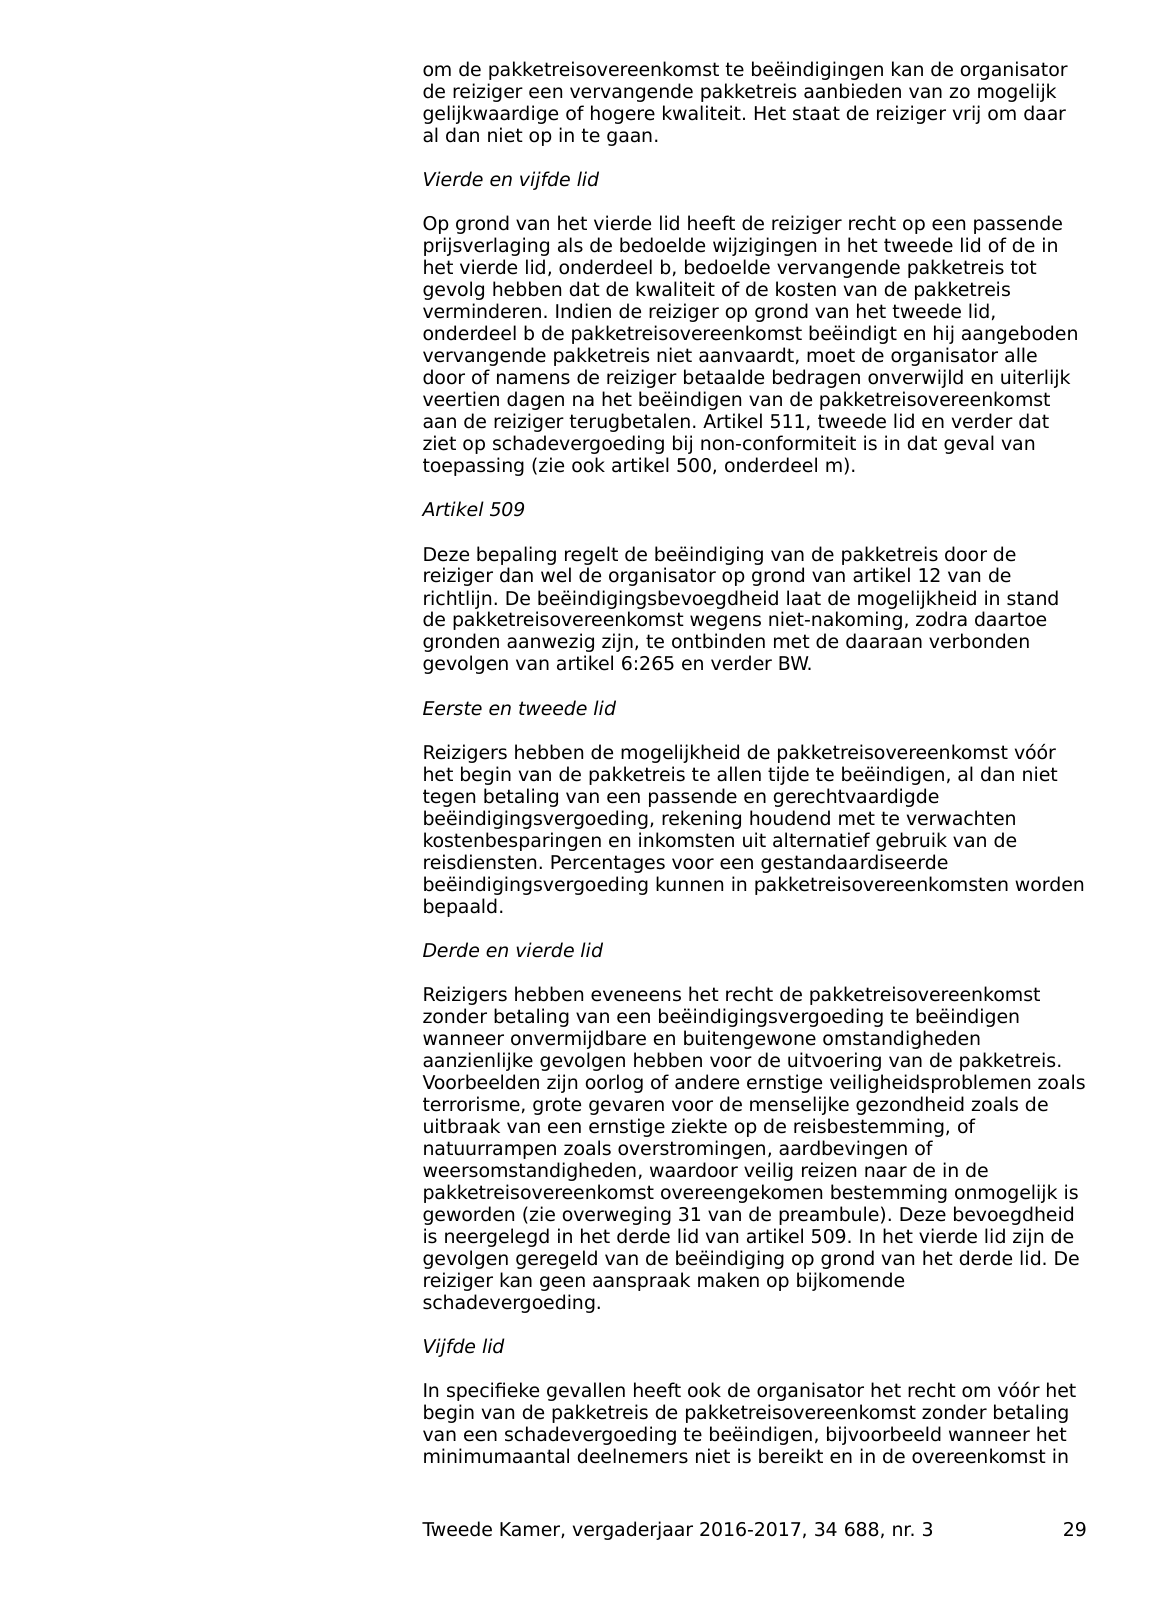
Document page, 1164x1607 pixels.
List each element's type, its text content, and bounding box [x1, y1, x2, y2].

subtitle Eerste en tweede lid [422, 697, 1087, 719]
text Reizigers hebben eveneens het recht de pakketreisovereenkomst zonder betaling van een beëindigingsvergoeding te beëindigen wanneer onvermijdbare en buitengewone omstandigheden aanzienlijke gevolgen hebben voor de uitvoering van de pakketreis. Voorbeelden zijn oorlog of andere ernstige veiligheidsproblemen zoals terrorisme, grote gevaren voor de menselijke gezondheid zoals de uitbraak van een ernstige ziekte op de reisbestemming, of natuurrampen zoals overstromingen, aardbevingen of weersomstandigheden, waardoor veilig reizen naar de in de pakketreisovereenkomst overeengekomen bestemming onmogelijk is geworden (zie overweging 31 van de preambule). Deze bevoegdheid is neergelegd in het derde lid van artikel 509. In het vierde lid zijn de gevolgen geregeld van de beëindiging op grond van het derde lid. De reiziger kan geen aanspraak maken op bijkomende schadevergoeding. [422, 984, 1087, 1313]
text Deze bepaling regelt de beëindiging van de pakketreis door de reiziger dan wel de organisator op grond van artikel 12 van de richtlijn. De beëindigingsbevoegdheid laat de mogelijkheid in stand de pakketreisovereenkomst wegens niet-nakoming, zodra daartoe gronden aanwezig zijn, te ontbinden met de daaraan verbonden gevolgen van artikel 6:265 en verder BW. [422, 543, 1087, 675]
text Op grond van het vierde lid heeft de reiziger recht op een passende prijsverlaging als de bedoelde wijzigingen in het tweede lid of de in het vierde lid, onderdeel b, bedoelde vervangende pakketreis tot gevolg hebben dat de kwaliteit of de kosten van de pakketreis verminderen. Indien de reiziger op grond van het tweede lid, onderdeel b de pakketreisovereenkomst beëindigt en hij aangeboden vervangende pakketreis niet aanvaardt, moet de organisator alle door of namens de reiziger betaalde bedragen onverwijld en uiterlijk veertien dagen na het beëindigen van de pakketreisovereenkomst aan de reiziger terugbetalen. Artikel 511, tweede lid en verder dat ziet op schadevergoeding bij non-conformiteit is in dat geval van toepassing (zie ook artikel 500, onderdeel m). [422, 213, 1087, 477]
subtitle Vierde en vijfde lid [422, 169, 1087, 191]
text om de pakketreisovereenkomst te beëindigingen kan de organisator de reiziger een vervangende pakketreis aanbieden van zo mogelijk gelijkwaardige of hogere kwaliteit. Het staat de reiziger vrij om daar al dan niet op in te gaan. [422, 59, 1087, 147]
text In specifieke gevallen heeft ook de organisator het recht om vóór het begin van de pakketreis de pakketreisovereenkomst zonder betaling van een schadevergoeding te beëindigen, bijvoorbeeld wanneer het minimumaantal deelnemers niet is bereikt en in de overeenkomst in [422, 1380, 1087, 1468]
subtitle Artikel 509 [422, 499, 1087, 521]
subtitle Derde en vierde lid [422, 940, 1087, 962]
subtitle Vijfde lid [422, 1336, 1087, 1358]
text Reizigers hebben de mogelijkheid de pakketreisovereenkomst vóór het begin van de pakketreis te allen tijde te beëindigen, al dan niet tegen betaling van een passende en gerechtvaardigde beëindigingsvergoeding, rekening houdend met te verwachten kostenbesparingen en inkomsten uit alternatief gebruik van de reisdiensten. Percentages voor een gestandaardiseerde beëindigingsvergoeding kunnen in pakketreisovereenkomsten worden bepaald. [422, 742, 1087, 917]
